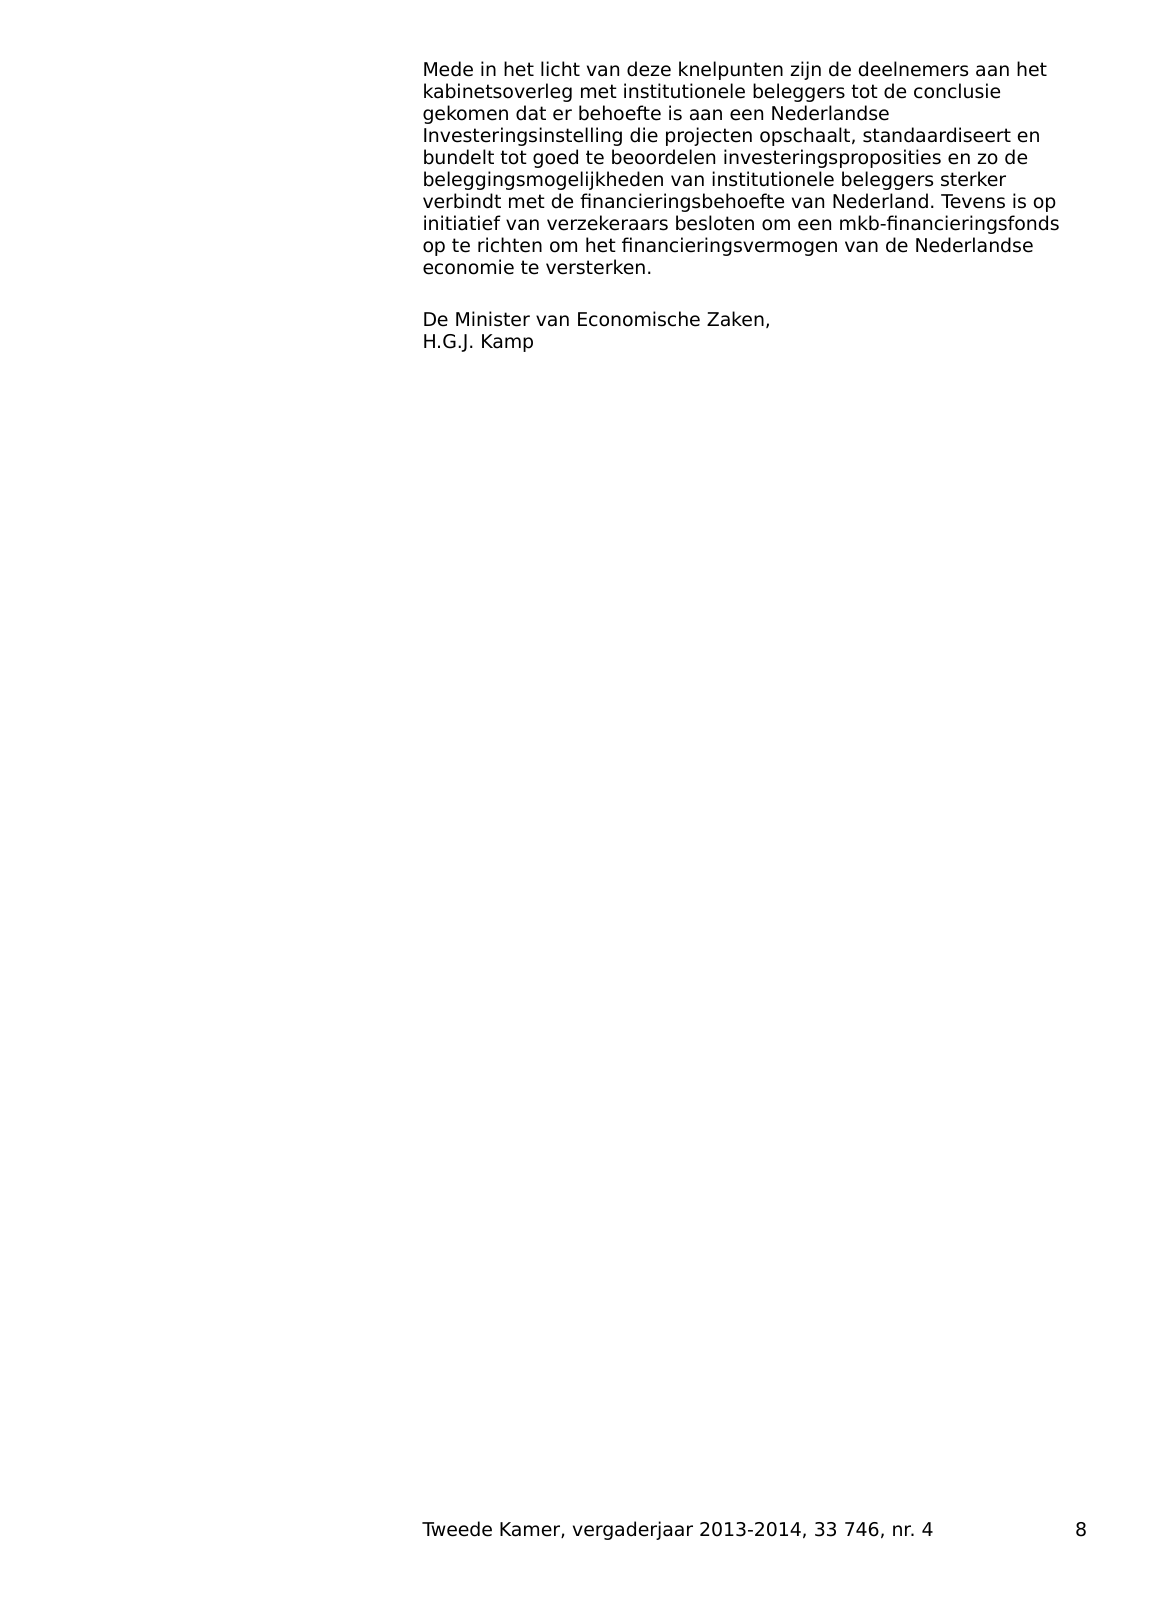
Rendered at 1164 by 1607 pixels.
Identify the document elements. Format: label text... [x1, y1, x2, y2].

text Mede in het licht van deze knelpunten zijn de deelnemers aan het kabinetsoverleg met institutionele beleggers tot de conclusie gekomen dat er behoefte is aan een Nederlandse Investeringsinstelling die projecten opschaalt, standaardiseert en bundelt tot goed te beoordelen investeringsproposities en zo de beleggingsmogelijkheden van institutionele beleggers sterker verbindt met de financieringsbehoefte van Nederland. Tevens is op initiatief van verzekeraars besloten om een mkb-financieringsfonds op te richten om het financieringsvermogen van de Nederlandse economie te versterken. [422, 59, 1087, 279]
text De Minister van Economische Zaken, H.G.J. Kamp [422, 309, 1087, 353]
